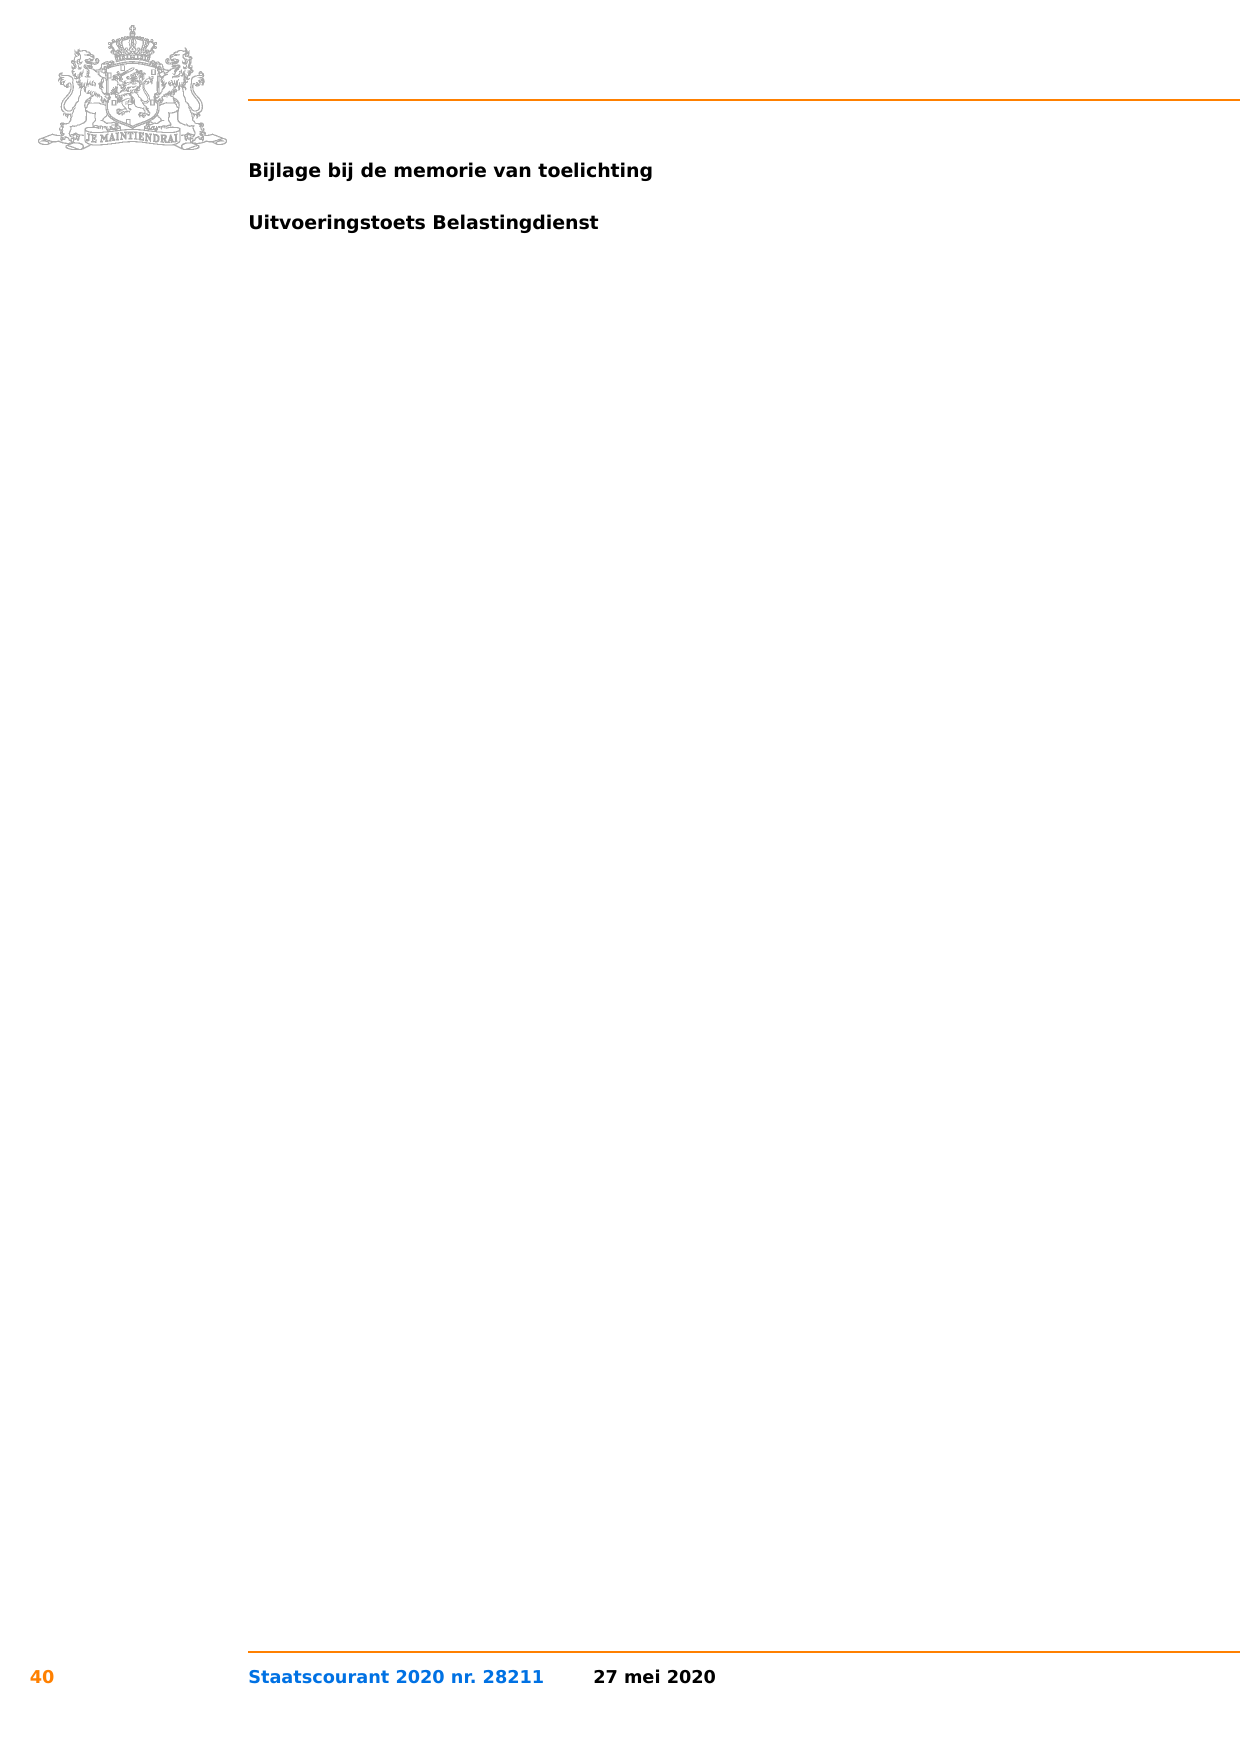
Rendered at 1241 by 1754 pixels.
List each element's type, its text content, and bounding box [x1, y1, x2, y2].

subtitle Bijlage bij de memorie van toelichting [248, 160, 1163, 182]
subtitle Uitvoeringstoets Belastingdienst [248, 212, 1163, 234]
picture [38, 25, 227, 150]
